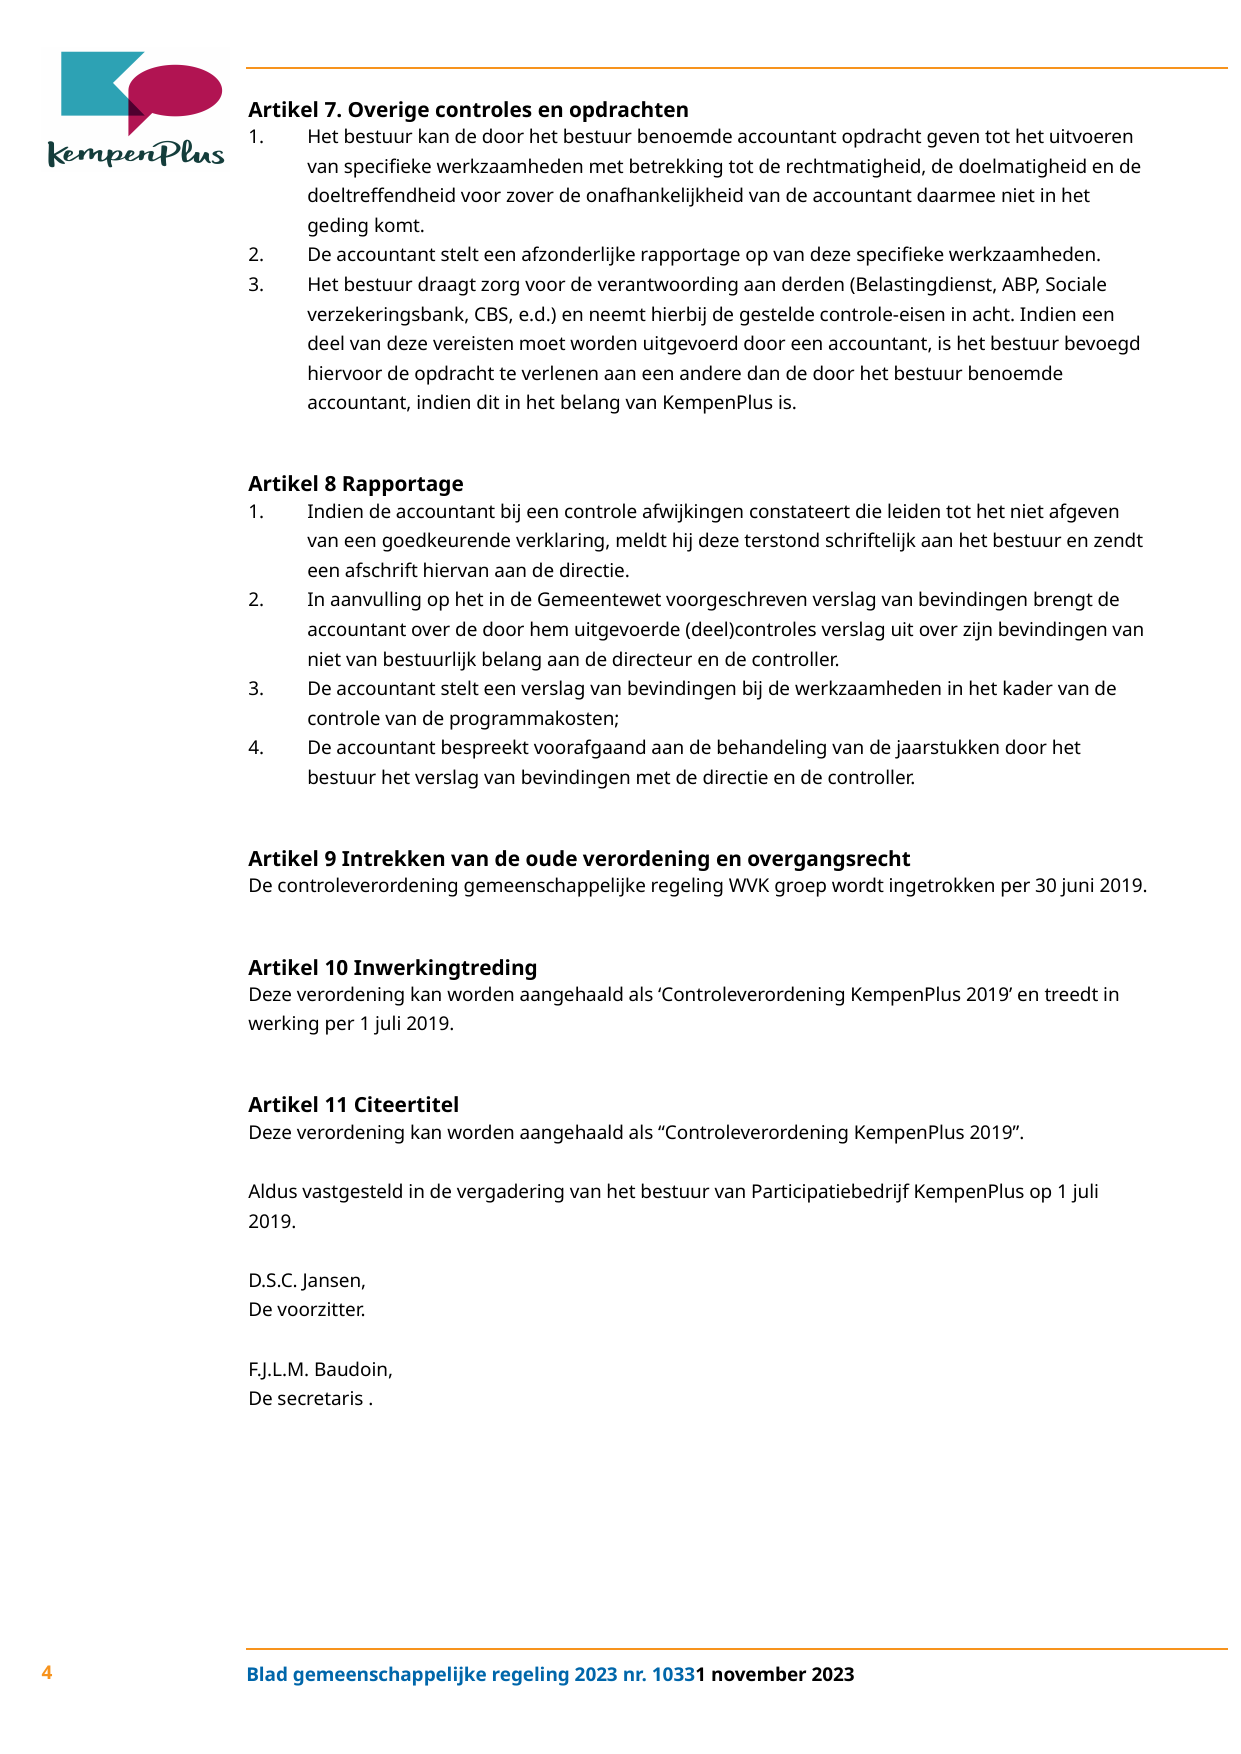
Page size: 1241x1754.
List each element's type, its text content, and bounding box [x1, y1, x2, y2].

list Het bestuur draagt zorg voor de verantwoording aan derden (Belastingdienst, ABP, Sociale verzekeringsbank, CBS, e.d.) en neemt hierbij de gestelde controle-eisen in acht. Indien een deel van deze vereisten moet worden uitgevoerd door een accountant, is het bestuur bevoegd hiervoor de opdracht te verlenen aan een andere dan de door het bestuur benoemde accountant, indien dit in het belang van KempenPlus is. [248, 271, 1152, 415]
text Artikel 7. Overige controles en opdrachten [248, 95, 1152, 123]
text Artikel 11 Citeertitel [248, 1091, 1152, 1119]
text D.S.C. Jansen, [248, 1267, 1152, 1293]
picture [41, 47, 231, 172]
text Deze verordening kan worden aangehaald als “Controleverordening KempenPlus 2019”. [248, 1119, 1152, 1145]
text De secretaris . [248, 1385, 1152, 1411]
text Deze verordening kan worden aangehaald als ‘Controleverordening KempenPlus 2019’ en treedt in werking per 1 juli 2019. [248, 981, 1152, 1036]
text De voorzitter. [248, 1297, 1152, 1322]
list De accountant stelt een afzonderlijke rapportage op van deze specifieke werkzaamheden. [248, 242, 1152, 267]
text F.J.L.M. Baudoin, [248, 1356, 1152, 1381]
list De accountant stelt een verslag van bevindingen bij de werkzaamheden in het kader van de controle van de programmakosten; [248, 675, 1152, 731]
text Artikel 8 Rapportage [248, 469, 1152, 498]
text Artikel 9 Intrekken van de oude verordening en overgangsrecht [248, 844, 1152, 873]
list In aanvulling op het in de Gemeentewet voorgeschreven verslag van bevindingen brengt de accountant over de door hem uitgevoerde (deel)controles verslag uit over zijn bevindingen van niet van bestuurlijk belang aan de directeur en de controller. [248, 587, 1152, 672]
text Aldus vastgesteld in de vergadering van het bestuur van Participatiebedrijf KempenPlus op 1 juli 2019. [248, 1178, 1152, 1233]
text Artikel 10 Inwerkingtreding [248, 953, 1152, 981]
text De controleverordening gemeenschappelijke regeling WVK groep wordt ingetrokken per 30 juni 2019. [248, 873, 1152, 898]
list De accountant bespreekt voorafgaand aan de behandeling van de jaarstukken door het bestuur het verslag van bevindingen met de directie en de controller. [248, 734, 1152, 790]
list Het bestuur kan de door het bestuur benoemde accountant opdracht geven tot het uitvoeren van specifieke werkzaamheden met betrekking tot de rechtmatigheid, de doelmatigheid en de doeltreffendheid voor zover de onafhankelijkheid van de accountant daarmee niet in het geding komt. [248, 123, 1152, 238]
list Indien de accountant bij een controle afwijkingen constateert die leiden tot het niet afgeven van een goedkeurende verklaring, meldt hij deze terstond schriftelijk aan het bestuur en zendt een afschrift hiervan aan de directie. [248, 498, 1152, 583]
